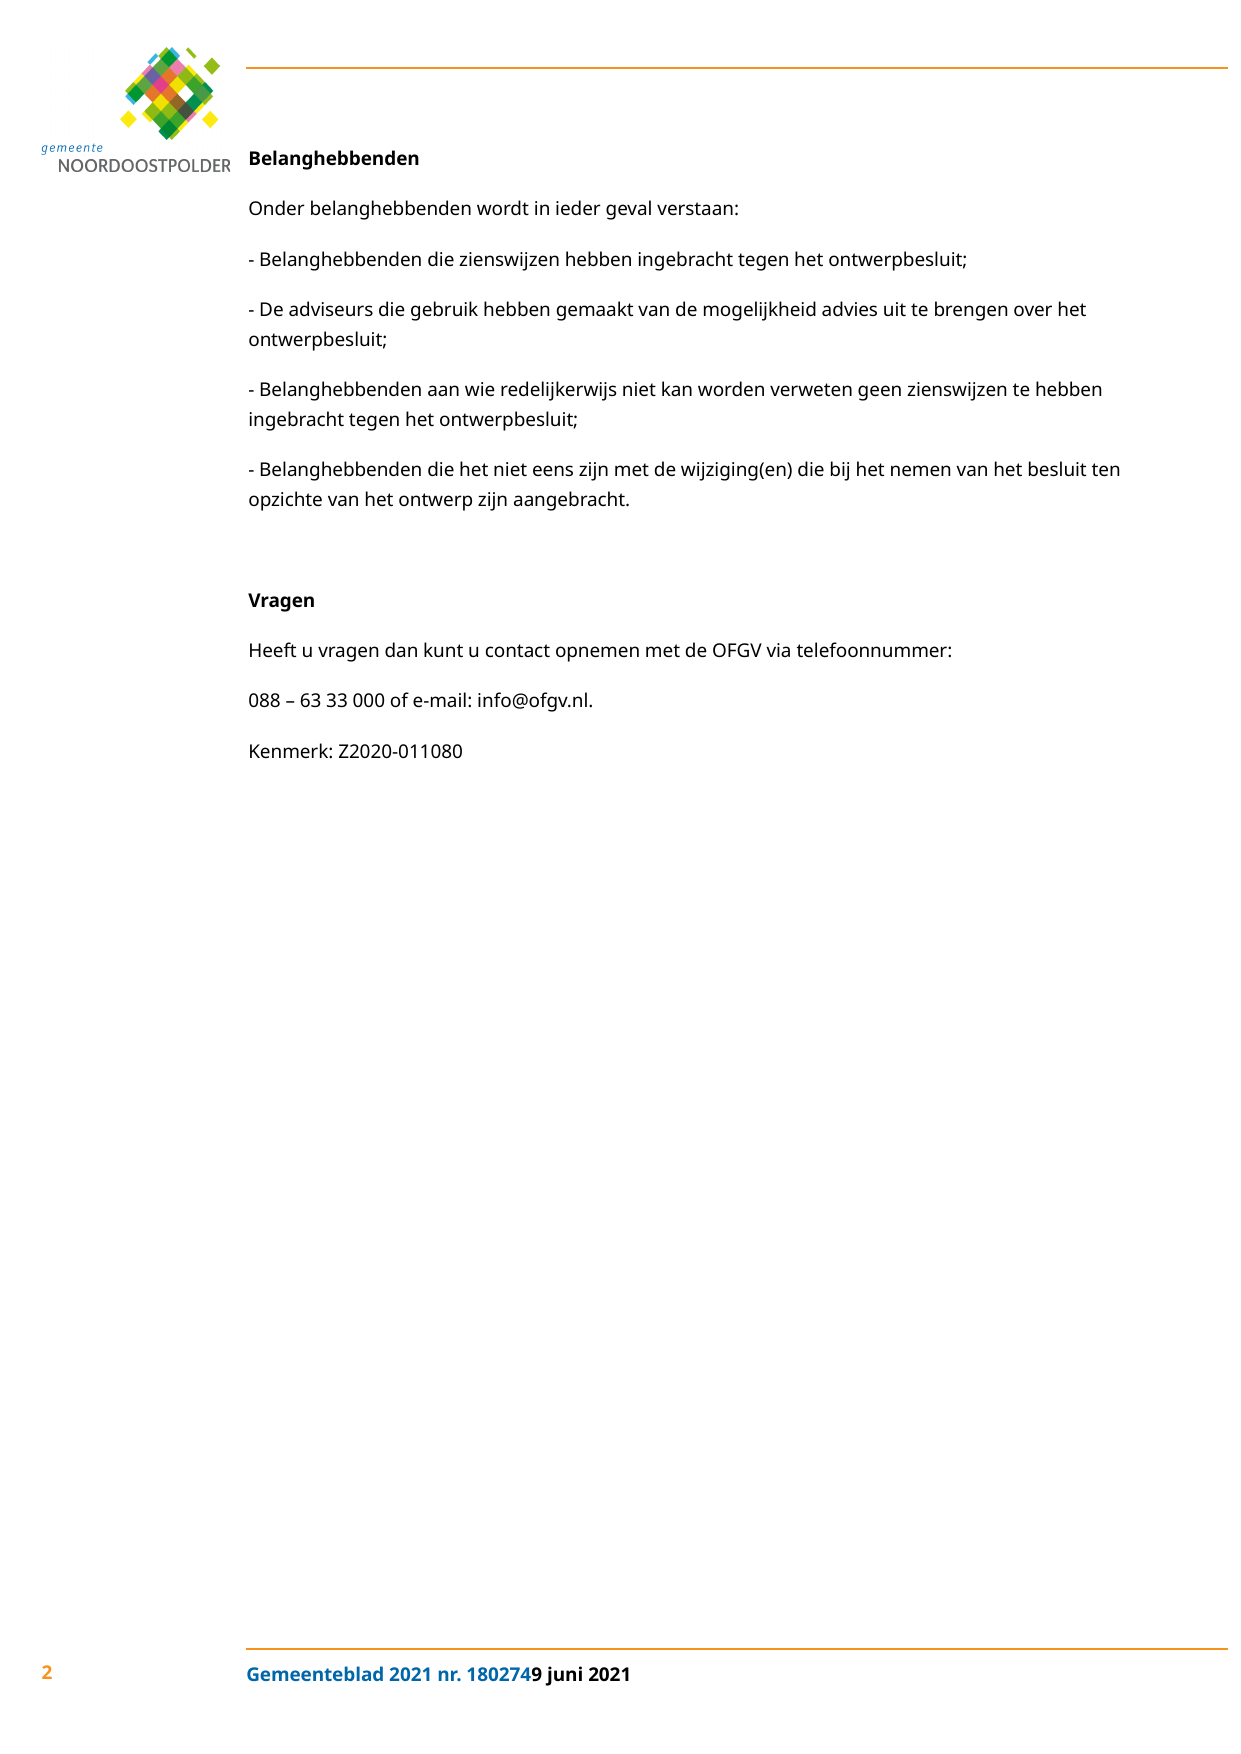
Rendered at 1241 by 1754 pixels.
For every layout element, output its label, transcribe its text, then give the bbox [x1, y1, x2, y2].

text - Belanghebbenden aan wie redelijkerwijs niet kan worden verweten geen zienswijzen te hebben ingebracht tegen het ontwerpbesluit; [248, 376, 1152, 432]
text - Belanghebbenden die het niet eens zijn met de wijziging(en) die bij het nemen van het besluit ten opzichte van het ontwerp zijn aangebracht. [248, 456, 1152, 512]
text - Belanghebbenden die zienswijzen hebben ingebracht tegen het ontwerpbesluit; [248, 246, 1152, 272]
text Belanghebbenden [248, 145, 1152, 171]
text - De adviseurs die gebruik hebben gemaakt van de mogelijkheid advies uit te brengen over het ontwerpbesluit; [248, 296, 1152, 352]
text Heeft u vragen dan kunt u contact opnemen met de OFGV via telefoonnummer: [248, 637, 1152, 663]
text 088 – 63 33 000 of e-mail: info@ofgv.nl. [248, 688, 1152, 713]
text Onder belanghebbenden wordt in ieder geval verstaan: [248, 196, 1152, 221]
text Kenmerk: Z2020-011080 [248, 738, 1152, 764]
picture [41, 47, 231, 172]
text Vragen [248, 587, 1152, 613]
